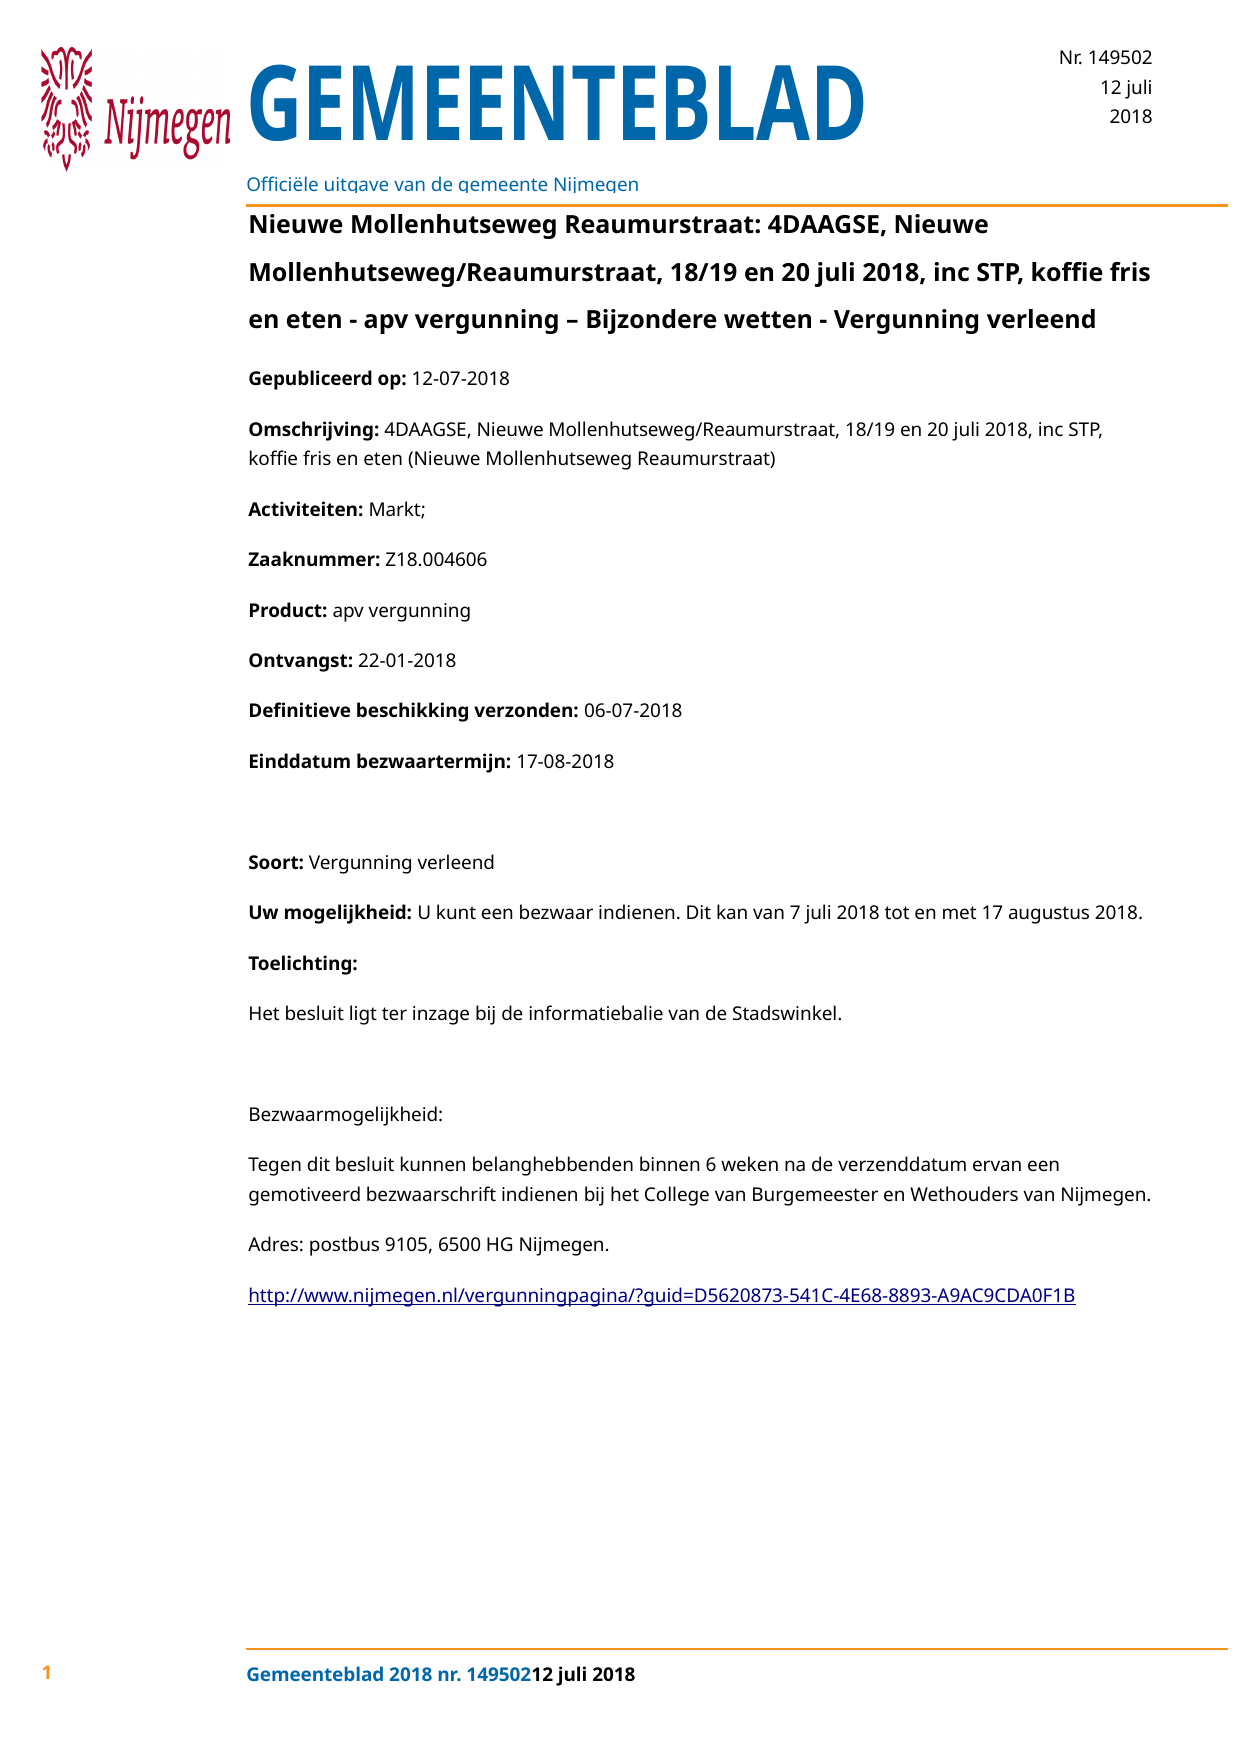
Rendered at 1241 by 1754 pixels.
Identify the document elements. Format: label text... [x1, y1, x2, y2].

text Einddatum bezwaartermijn: 17-08-2018 [248, 748, 1152, 774]
text Definitieve beschikking verzonden: 06-07-2018 [248, 698, 1152, 723]
text http://www.nijmegen.nl/vergunningpagina/?guid=D5620873-541C-4E68-8893-A9AC9CDA0F1B [248, 1282, 1152, 1307]
text Zaaknummer: Z18.004606 [248, 546, 1152, 572]
text Activiteiten: Markt; [248, 496, 1152, 522]
text Tegen dit besluit kunnen belanghebbenden binnen 6 weken na de verzenddatum ervan een gemotiveerd bezwaarschrift indienen bij het College van Burgemeester en Wethouders van Nijmegen. [248, 1151, 1152, 1207]
text Het besluit ligt ter inzage bij de informatiebalie van de Stadswinkel. [248, 1000, 1152, 1026]
text Product: apv vergunning [248, 597, 1152, 622]
picture [41, 47, 231, 172]
text Bezwaarmogelijkheid: [248, 1101, 1152, 1127]
text Adres: postbus 9105, 6500 HG Nijmegen. [248, 1231, 1152, 1257]
text Nieuwe Mollenhutseweg Reaumurstraat: 4DAAGSE, Nieuwe Mollenhutseweg/Reaumurstraat, 18/19 en 20 juli 2018, inc STP, koffie fris en eten - apv vergunning – Bijzondere wetten - Vergunning verleend [248, 207, 1152, 336]
text Gepubliceerd op: 12-07-2018 [248, 366, 1152, 391]
text Ontvangst: 22-01-2018 [248, 647, 1152, 673]
text Omschrijving: 4DAAGSE, Nieuwe Mollenhutseweg/Reaumurstraat, 18/19 en 20 juli 2018, inc STP, koffie fris en eten (Nieuwe Mollenhutseweg Reaumurstraat) [248, 416, 1152, 471]
text Soort: Vergunning verleend [248, 849, 1152, 874]
text Uw mogelijkheid: U kunt een bezwaar indienen. Dit kan van 7 juli 2018 tot en met 17 augustus 2018. [248, 899, 1152, 925]
text Toelichting: [248, 950, 1152, 975]
